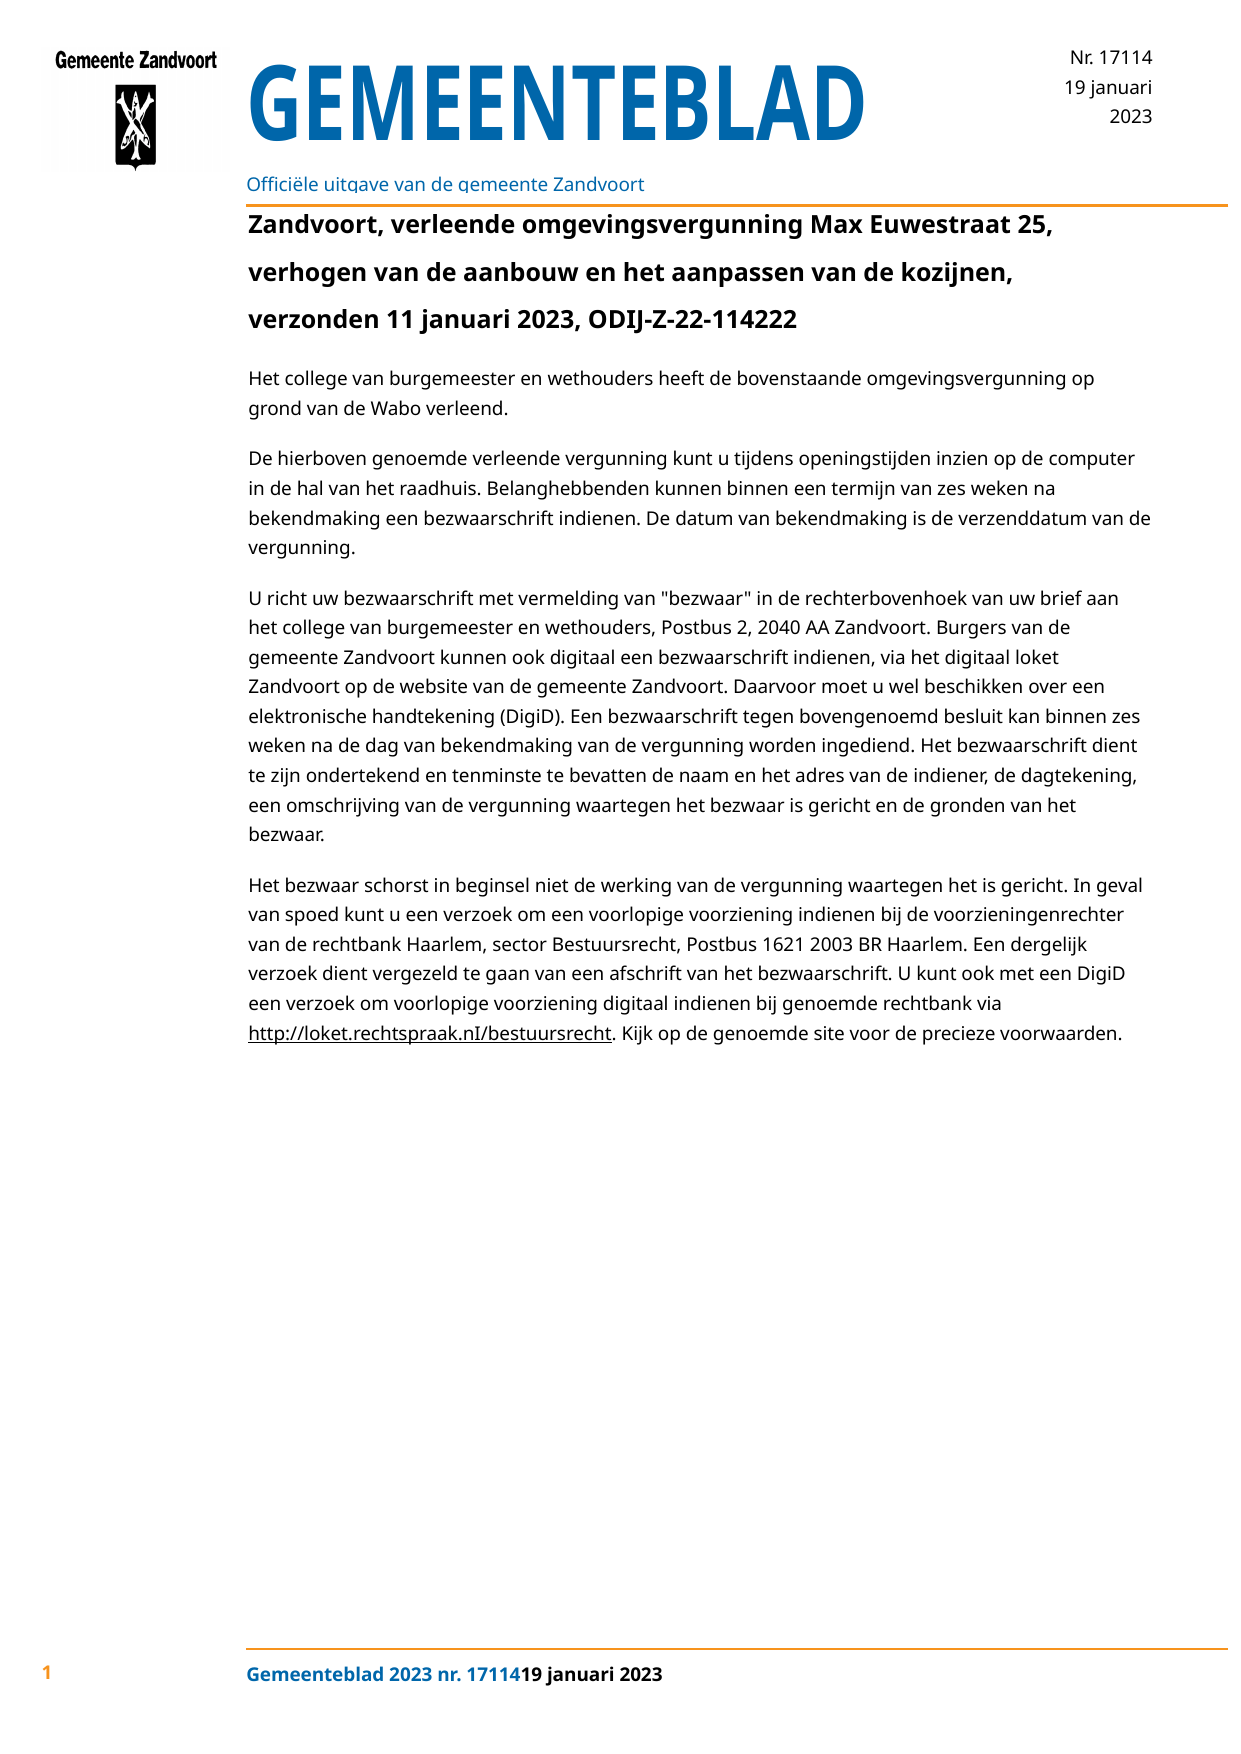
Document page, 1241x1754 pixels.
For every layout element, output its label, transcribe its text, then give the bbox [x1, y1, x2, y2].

text De hierboven genoemde verleende vergunning kunt u tijdens openingstijden inzien op de computer in de hal van het raadhuis. Belanghebbenden kunnen binnen een termijn van zes weken na bekendmaking een bezwaarschrift indienen. De datum van bekendmaking is de verzenddatum van de vergunning. [248, 446, 1152, 560]
text Het college van burgemeester en wethouders heeft de bovenstaande omgevingsvergunning op grond van de Wabo verleend. [248, 366, 1152, 421]
picture [41, 47, 231, 172]
text Zandvoort, verleende omgevingsvergunning Max Euwestraat 25, verhogen van de aanbouw en het aanpassen van de kozijnen, verzonden 11 januari 2023, ODIJ-Z-22-114222 [248, 207, 1152, 336]
text U richt uw bezwaarschrift met vermelding van "bezwaar" in de rechterbovenhoek van uw brief aan het college van burgemeester en wethouders, Postbus 2, 2040 AA Zandvoort. Burgers van de gemeente Zandvoort kunnen ook digitaal een bezwaarschrift indienen, via het digitaal loket Zandvoort op de website van de gemeente Zandvoort. Daarvoor moet u wel beschikken over een elektronische handtekening (DigiD). Een bezwaarschrift tegen bovengenoemd besluit kan binnen zes weken na de dag van bekendmaking van de vergunning worden ingediend. Het bezwaarschrift dient te zijn ondertekend en tenminste te bevatten de naam en het adres van de indiener, de dagtekening, een omschrijving van de vergunning waartegen het bezwaar is gericht en de gronden van het bezwaar. [248, 585, 1152, 847]
text Het bezwaar schorst in beginsel niet de werking van de vergunning waartegen het is gericht. In geval van spoed kunt u een verzoek om een voorlopige voorziening indienen bij de voorzieningenrechter van de rechtbank Haarlem, sector Bestuursrecht, Postbus 1621 2003 BR Haarlem. Een dergelijk verzoek dient vergezeld te gaan van een afschrift van het bezwaarschrift. U kunt ook met een DigiD een verzoek om voorlopige voorziening digitaal indienen bij genoemde rechtbank via http://loket.rechtspraak.nI/bestuursrecht. Kijk op de genoemde site voor de precieze voorwaarden. [248, 872, 1152, 1045]
